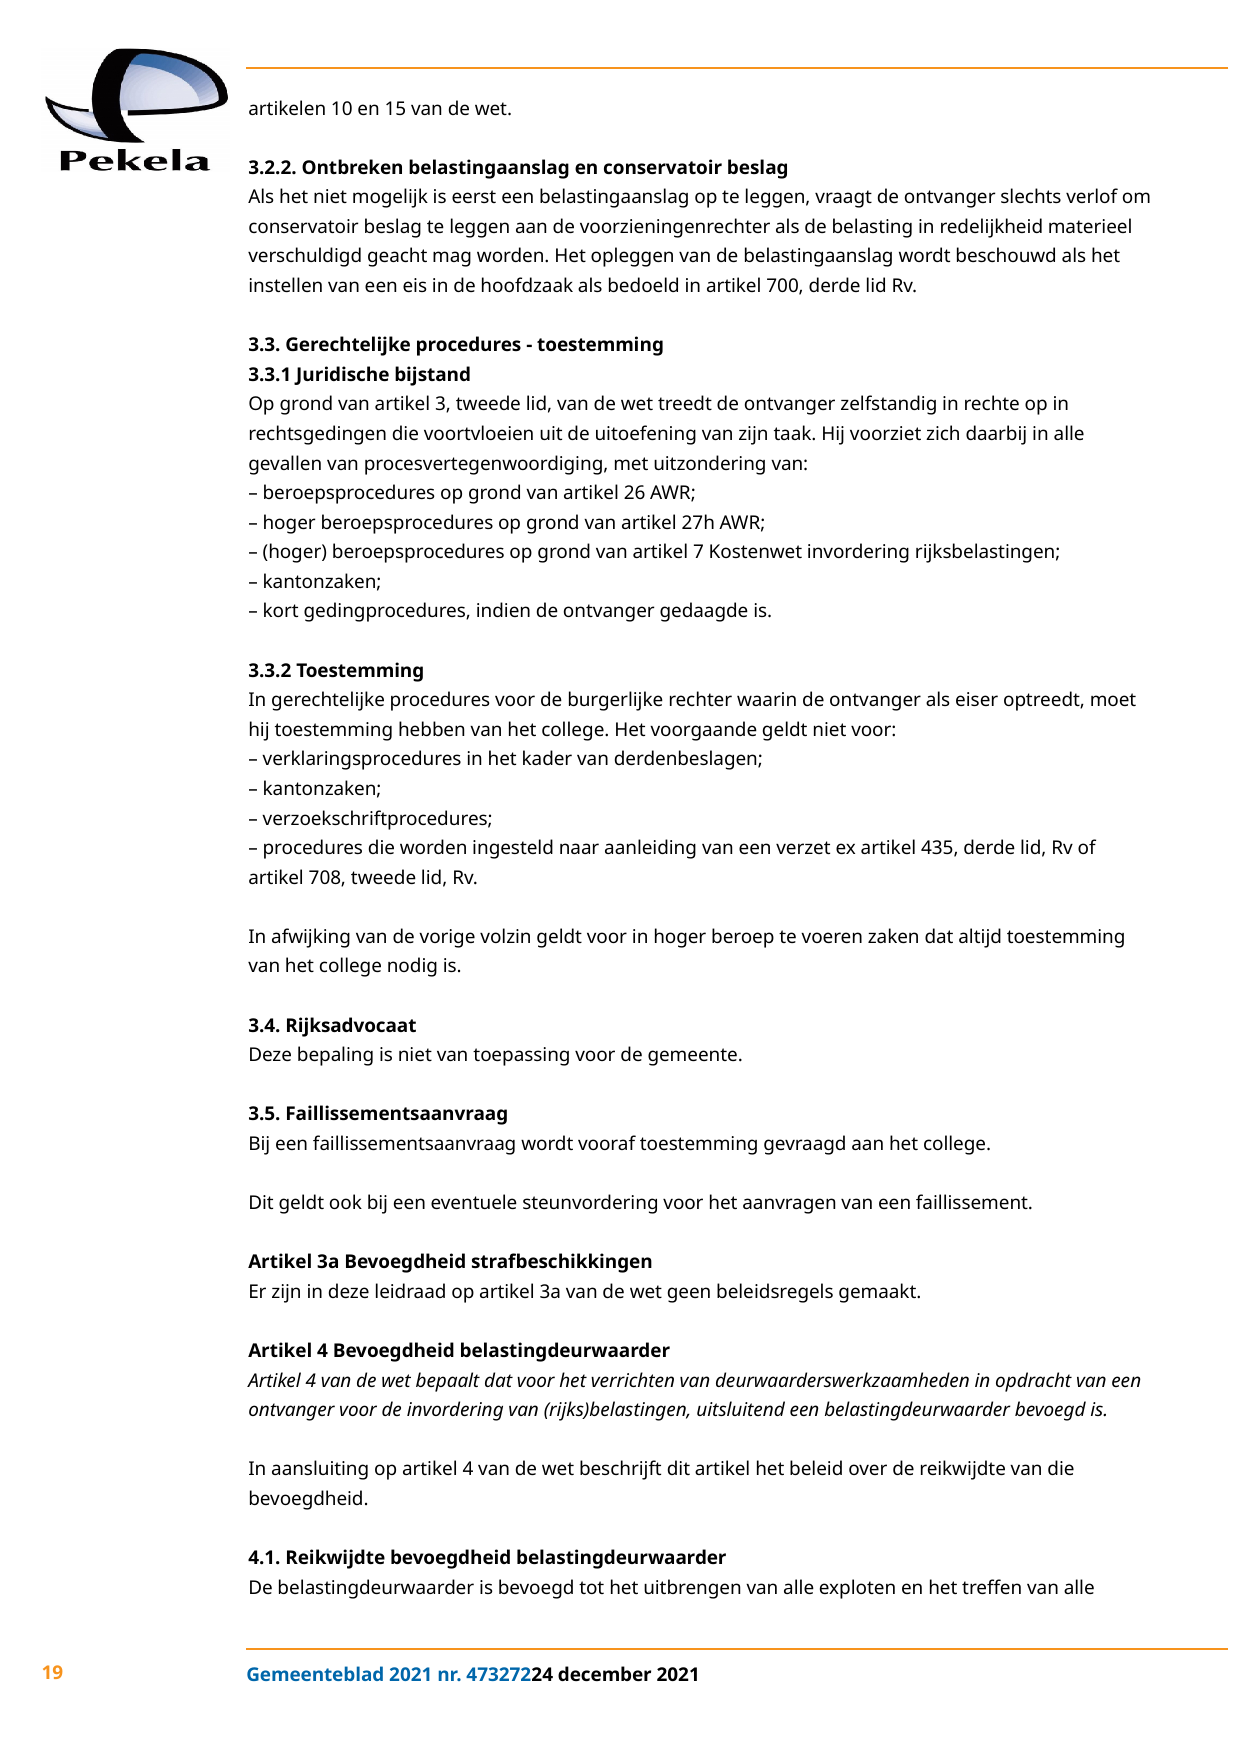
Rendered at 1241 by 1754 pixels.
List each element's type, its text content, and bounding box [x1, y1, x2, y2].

text – (hoger) beroepsprocedures op grond van artikel 7 Kostenwet invordering rijksbelastingen; [248, 538, 1152, 564]
text Artikel 4 Bevoegdheid belastingdeurwaarder [248, 1337, 1152, 1363]
text Bij een faillissementsaanvraag wordt vooraf toestemming gevraagd aan het college. [248, 1130, 1152, 1156]
text Dit geldt ook bij een eventuele steunvordering voor het aanvragen van een faillissement. [248, 1189, 1152, 1215]
text In gerechtelijke procedures voor de burgerlijke rechter waarin de ontvanger als eiser optreedt, moet hij toestemming hebben van het college. Het voorgaande geldt niet voor: [248, 686, 1152, 742]
text 3.3. Gerechtelijke procedures - toestemming [248, 331, 1152, 357]
text In aansluiting op artikel 4 van de wet beschrijft dit artikel het beleid over de reikwijdte van die bevoegdheid. [248, 1456, 1152, 1511]
picture [41, 47, 231, 172]
text 3.4. Rijksadvocaat [248, 1012, 1152, 1038]
text 3.3.1 Juridische bijstand [248, 361, 1152, 387]
text De belastingdeurwaarder is bevoegd tot het uitbrengen van alle exploten en het treffen van alle [248, 1574, 1152, 1600]
text Als het niet mogelijk is eerst een belastingaanslag op te leggen, vraagt de ontvanger slechts verlof om conservatoir beslag te leggen aan de voorzieningenrechter als de belasting in redelijkheid materieel verschuldigd geacht mag worden. Het opleggen van de belastingaanslag wordt beschouwd als het instellen van een eis in de hoofdzaak als bedoeld in artikel 700, derde lid Rv. [248, 183, 1152, 298]
text 4.1. Reikwijdte bevoegdheid belastingdeurwaarder [248, 1544, 1152, 1570]
text 3.5. Faillissementsaanvraag [248, 1101, 1152, 1126]
text – verklaringsprocedures in het kader van derdenbeslagen; [248, 746, 1152, 771]
text Op grond van artikel 3, tweede lid, van de wet treedt de ontvanger zelfstandig in rechte op in rechtsgedingen die voortvloeien uit de uitoefening van zijn taak. Hij voorziet zich daarbij in alle gevallen van procesvertegenwoordiging, met uitzondering van: [248, 391, 1152, 476]
text Artikel 3a Bevoegdheid strafbeschikkingen [248, 1248, 1152, 1274]
text – hoger beroepsprocedures op grond van artikel 27h AWR; [248, 509, 1152, 535]
text – procedures die worden ingesteld naar aanleiding van een verzet ex artikel 435, derde lid, Rv of artikel 708, tweede lid, Rv. [248, 834, 1152, 890]
text Er zijn in deze leidraad op artikel 3a van de wet geen beleidsregels gemaakt. [248, 1278, 1152, 1304]
text Deze bepaling is niet van toepassing voor de gemeente. [248, 1041, 1152, 1067]
text – kantonzaken; [248, 775, 1152, 801]
text – kort gedingprocedures, indien de ontvanger gedaagde is. [248, 598, 1152, 623]
text Artikel 4 van de wet bepaalt dat voor het verrichten van deurwaarderswerkzaamheden in opdracht van een ontvanger voor de invordering van (rijks)belastingen, uitsluitend een belastingdeurwaarder bevoegd is. [248, 1367, 1152, 1422]
text – beroepsprocedures op grond van artikel 26 AWR; [248, 479, 1152, 505]
text artikelen 10 en 15 van de wet. [248, 95, 1152, 121]
text 3.2.2. Ontbreken belastingaanslag en conservatoir beslag [248, 154, 1152, 180]
text – kantonzaken; [248, 568, 1152, 594]
text – verzoekschriftprocedures; [248, 805, 1152, 831]
text In afwijking van de vorige volzin geldt voor in hoger beroep te voeren zaken dat altijd toestemming van het college nodig is. [248, 923, 1152, 978]
text 3.3.2 Toestemming [248, 657, 1152, 683]
